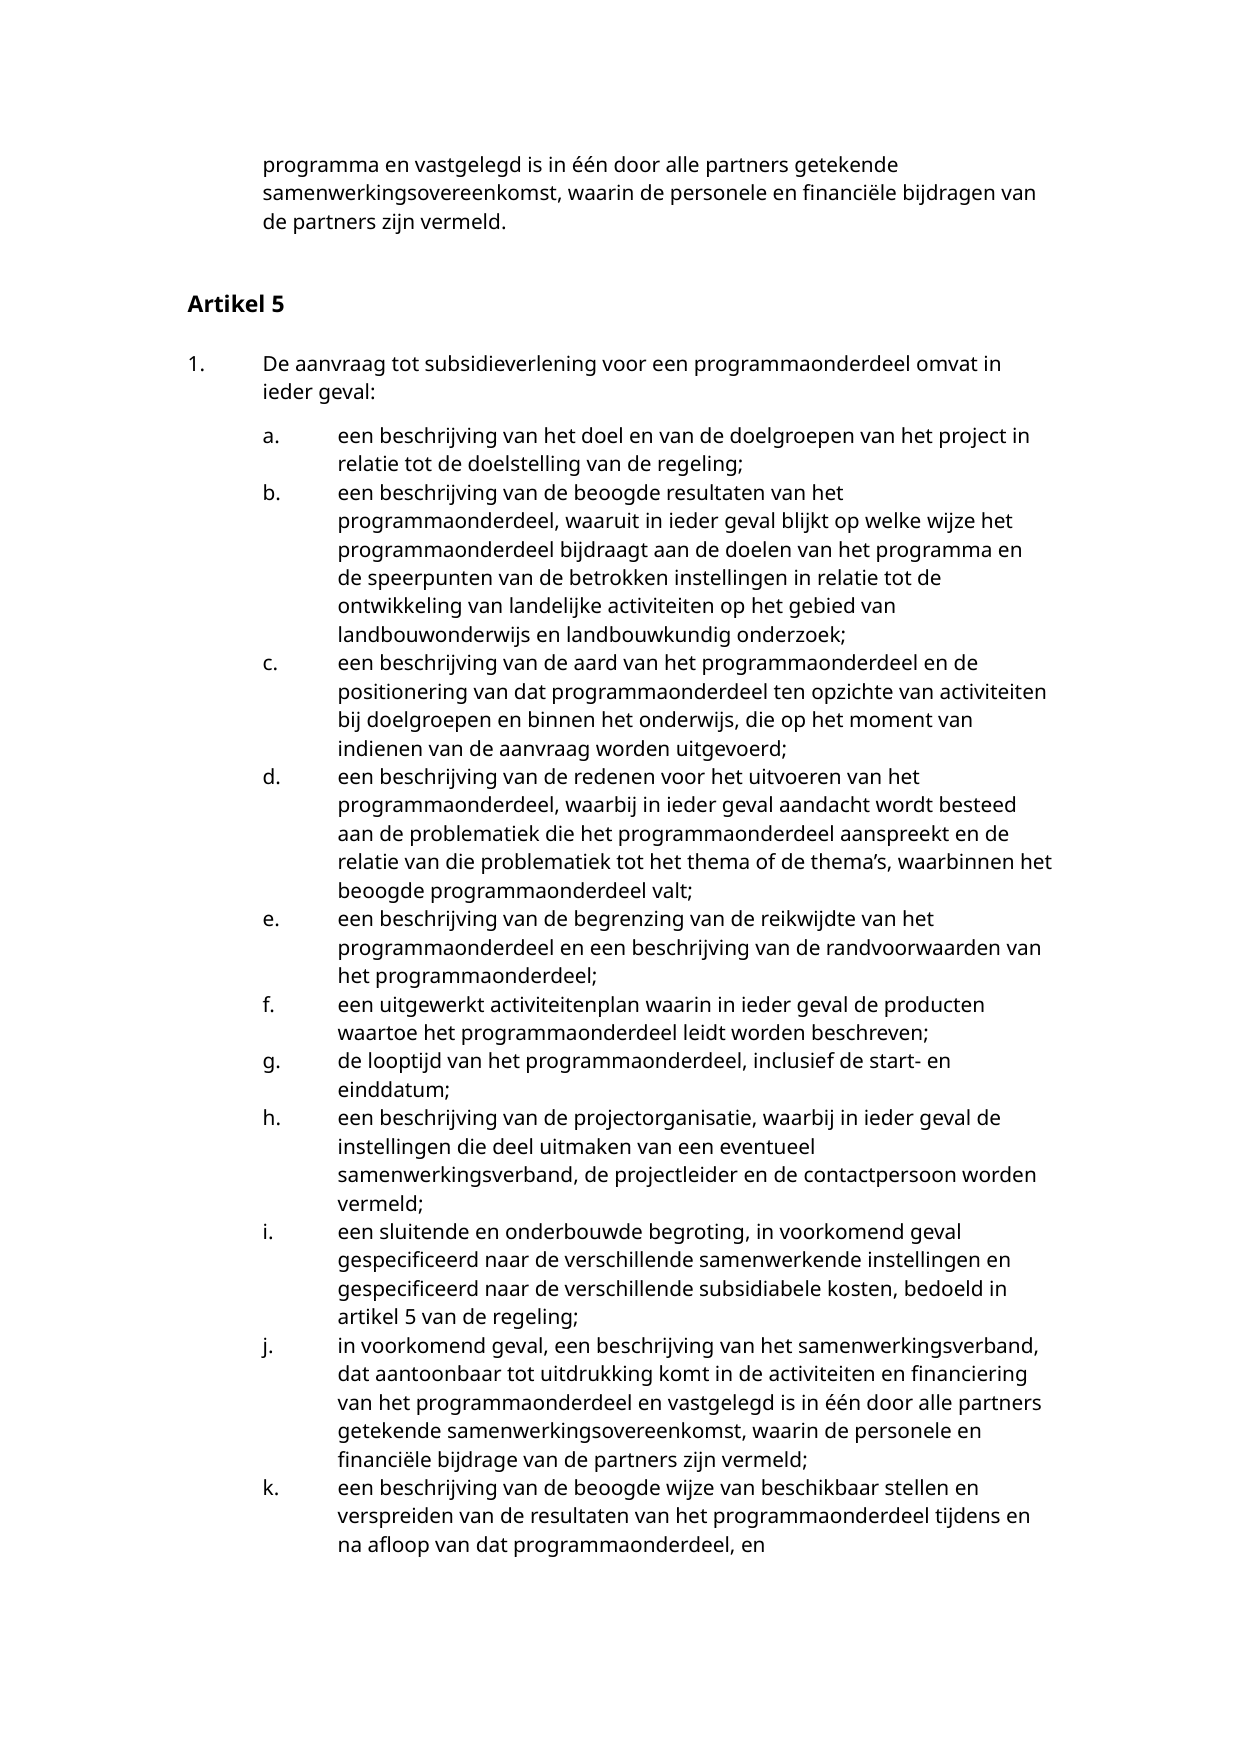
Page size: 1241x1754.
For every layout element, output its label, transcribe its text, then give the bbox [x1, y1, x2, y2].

list een beschrijving van de aard van het programmaonderdeel en de positionering van dat programmaonderdeel ten opzichte van activiteiten bij doelgroepen en binnen het onderwijs, die op het moment van indienen van de aanvraag worden uitgevoerd; [262, 648, 1053, 762]
list een uitgewerkt activiteitenplan waarin in ieder geval de producten waartoe het programmaonderdeel leidt worden beschreven; [262, 990, 1053, 1047]
list een beschrijving van de beoogde wijze van beschikbaar stellen en verspreiden van de resultaten van het programmaonderdeel tijdens en na afloop van dat programmaonderdeel, en [262, 1473, 1053, 1558]
list De aanvraag tot subsidieverlening voor een programmaonderdeel omvat in ieder geval: [187, 349, 1053, 406]
list een beschrijving van de beoogde resultaten van het programmaonderdeel, waaruit in ieder geval blijkt op welke wijze het programmaonderdeel bijdraagt aan de doelen van het programma en de speerpunten van de betrokken instellingen in relatie tot de ontwikkeling van landelijke activiteiten op het gebied van landbouwonderwijs en landbouwkundig onderzoek; [262, 478, 1053, 648]
list in voorkomend geval, een beschrijving van het samenwerkingsverband, dat aantoonbaar tot uitdrukking komt in de activiteiten en financiering van het programmaonderdeel en vastgelegd is in één door alle partners getekende samenwerkingsovereenkomst, waarin de personele en financiële bijdrage van de partners zijn vermeld; [262, 1331, 1053, 1473]
list de looptijd van het programmaonderdeel, inclusief de start- en einddatum; [262, 1047, 1053, 1103]
list een beschrijving van de begrenzing van de reikwijdte van het programmaonderdeel en een beschrijving van de randvoorwaarden van het programmaonderdeel; [262, 904, 1053, 990]
list een sluitende en onderbouwde begroting, in voorkomend geval gespecificeerd naar de verschillende samenwerkende instellingen en gespecificeerd naar de verschillende subsidiabele kosten, bedoeld in artikel 5 van de regeling; [262, 1217, 1053, 1331]
list programma en vastgelegd is in één door alle partners getekende samenwerkingsovereenkomst, waarin de personele en financiële bijdragen van de partners zijn vermeld. [187, 150, 1053, 235]
list een beschrijving van de redenen voor het uitvoeren van het programmaonderdeel, waarbij in ieder geval aandacht wordt besteed aan de problematiek die het programmaonderdeel aanspreekt en de relatie van die problematiek tot het thema of de thema’s, waarbinnen het beoogde programmaonderdeel valt; [262, 762, 1053, 904]
list een beschrijving van de projectorganisatie, waarbij in ieder geval de instellingen die deel uitmaken van een eventueel samenwerkingsverband, de projectleider en de contactpersoon worden vermeld; [262, 1103, 1053, 1217]
subtitle Artikel 5 [187, 288, 1053, 319]
list een beschrijving van het doel en van de doelgroepen van het project in relatie tot de doelstelling van de regeling; [262, 421, 1053, 478]
